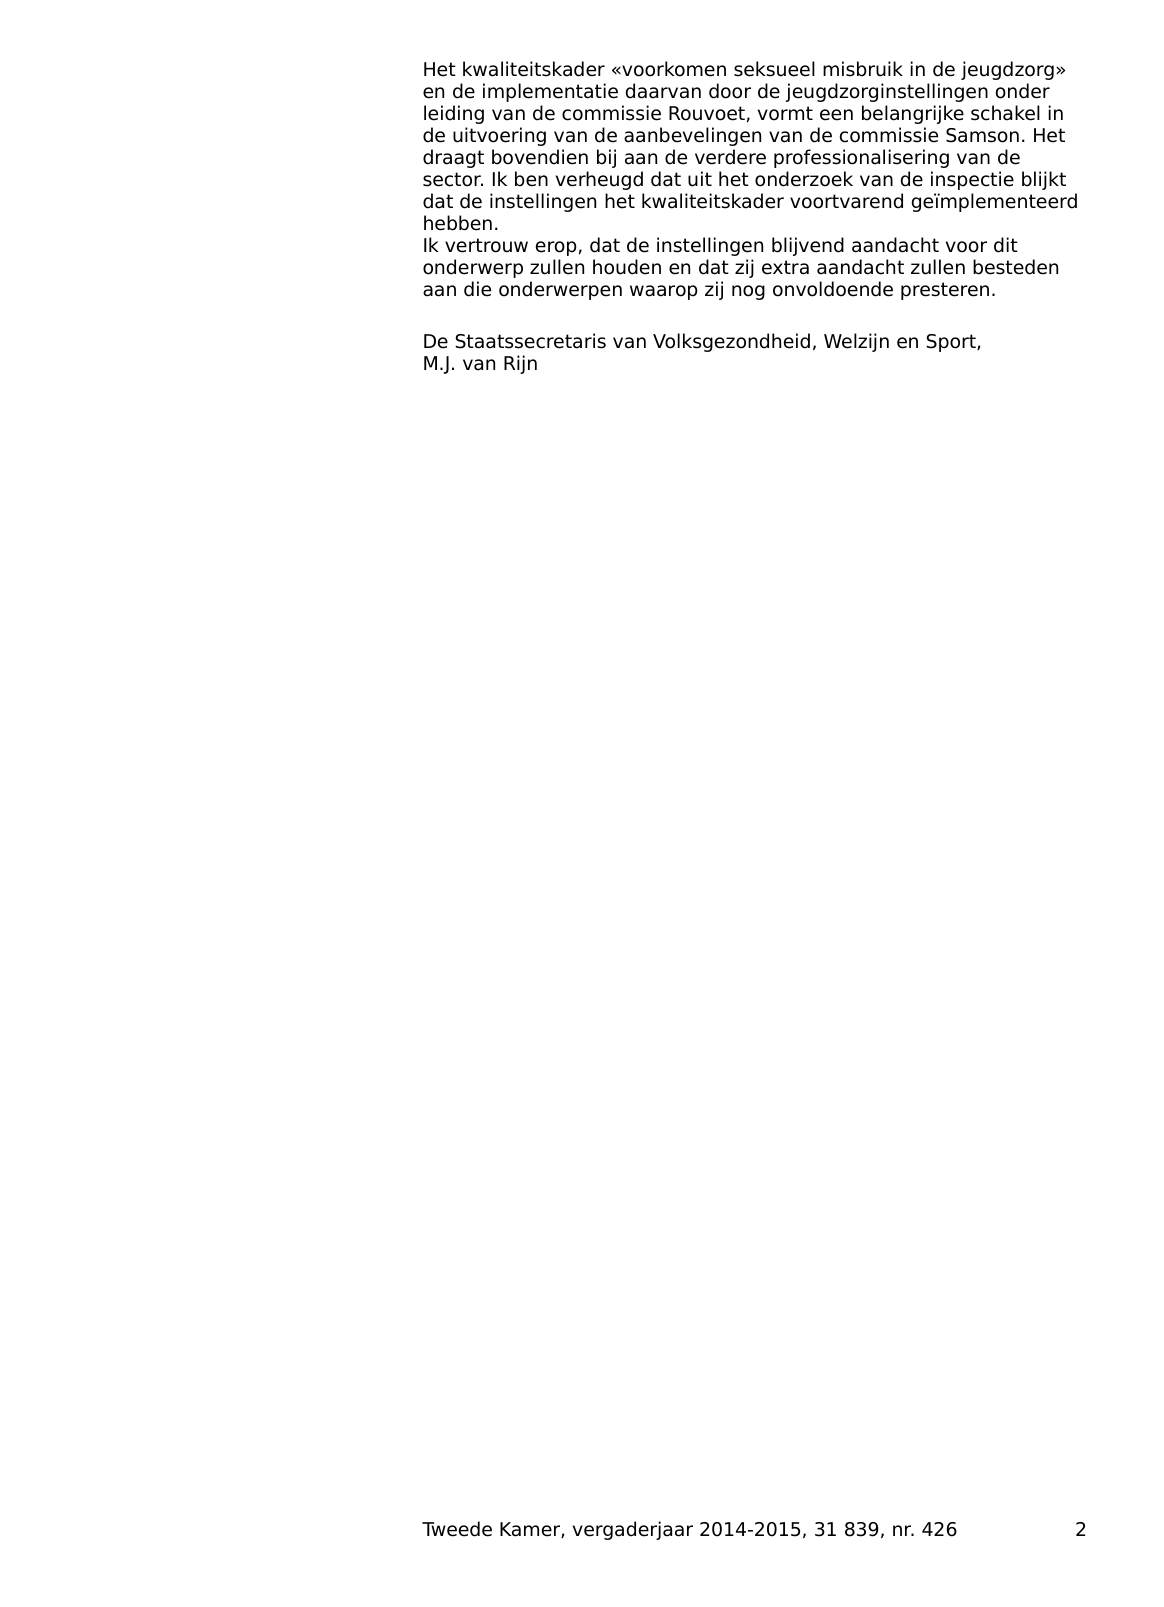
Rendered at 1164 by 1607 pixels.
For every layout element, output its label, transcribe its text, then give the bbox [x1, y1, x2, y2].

text Ik vertrouw erop, dat de instellingen blijvend aandacht voor dit onderwerp zullen houden en dat zij extra aandacht zullen besteden aan die onderwerpen waarop zij nog onvoldoende presteren. [422, 235, 1087, 301]
text De Staatssecretaris van Volksgezondheid, Welzijn en Sport, M.J. van Rijn [422, 331, 1087, 375]
text Het kwaliteitskader «voorkomen seksueel misbruik in de jeugdzorg» en de implementatie daarvan door de jeugdzorginstellingen onder leiding van de commissie Rouvoet, vormt een belangrijke schakel in de uitvoering van de aanbevelingen van de commissie Samson. Het draagt bovendien bij aan de verdere professionalisering van de sector. Ik ben verheugd dat uit het onderzoek van de inspectie blijkt dat de instellingen het kwaliteitskader voortvarend geïmplementeerd hebben. [422, 59, 1087, 235]
